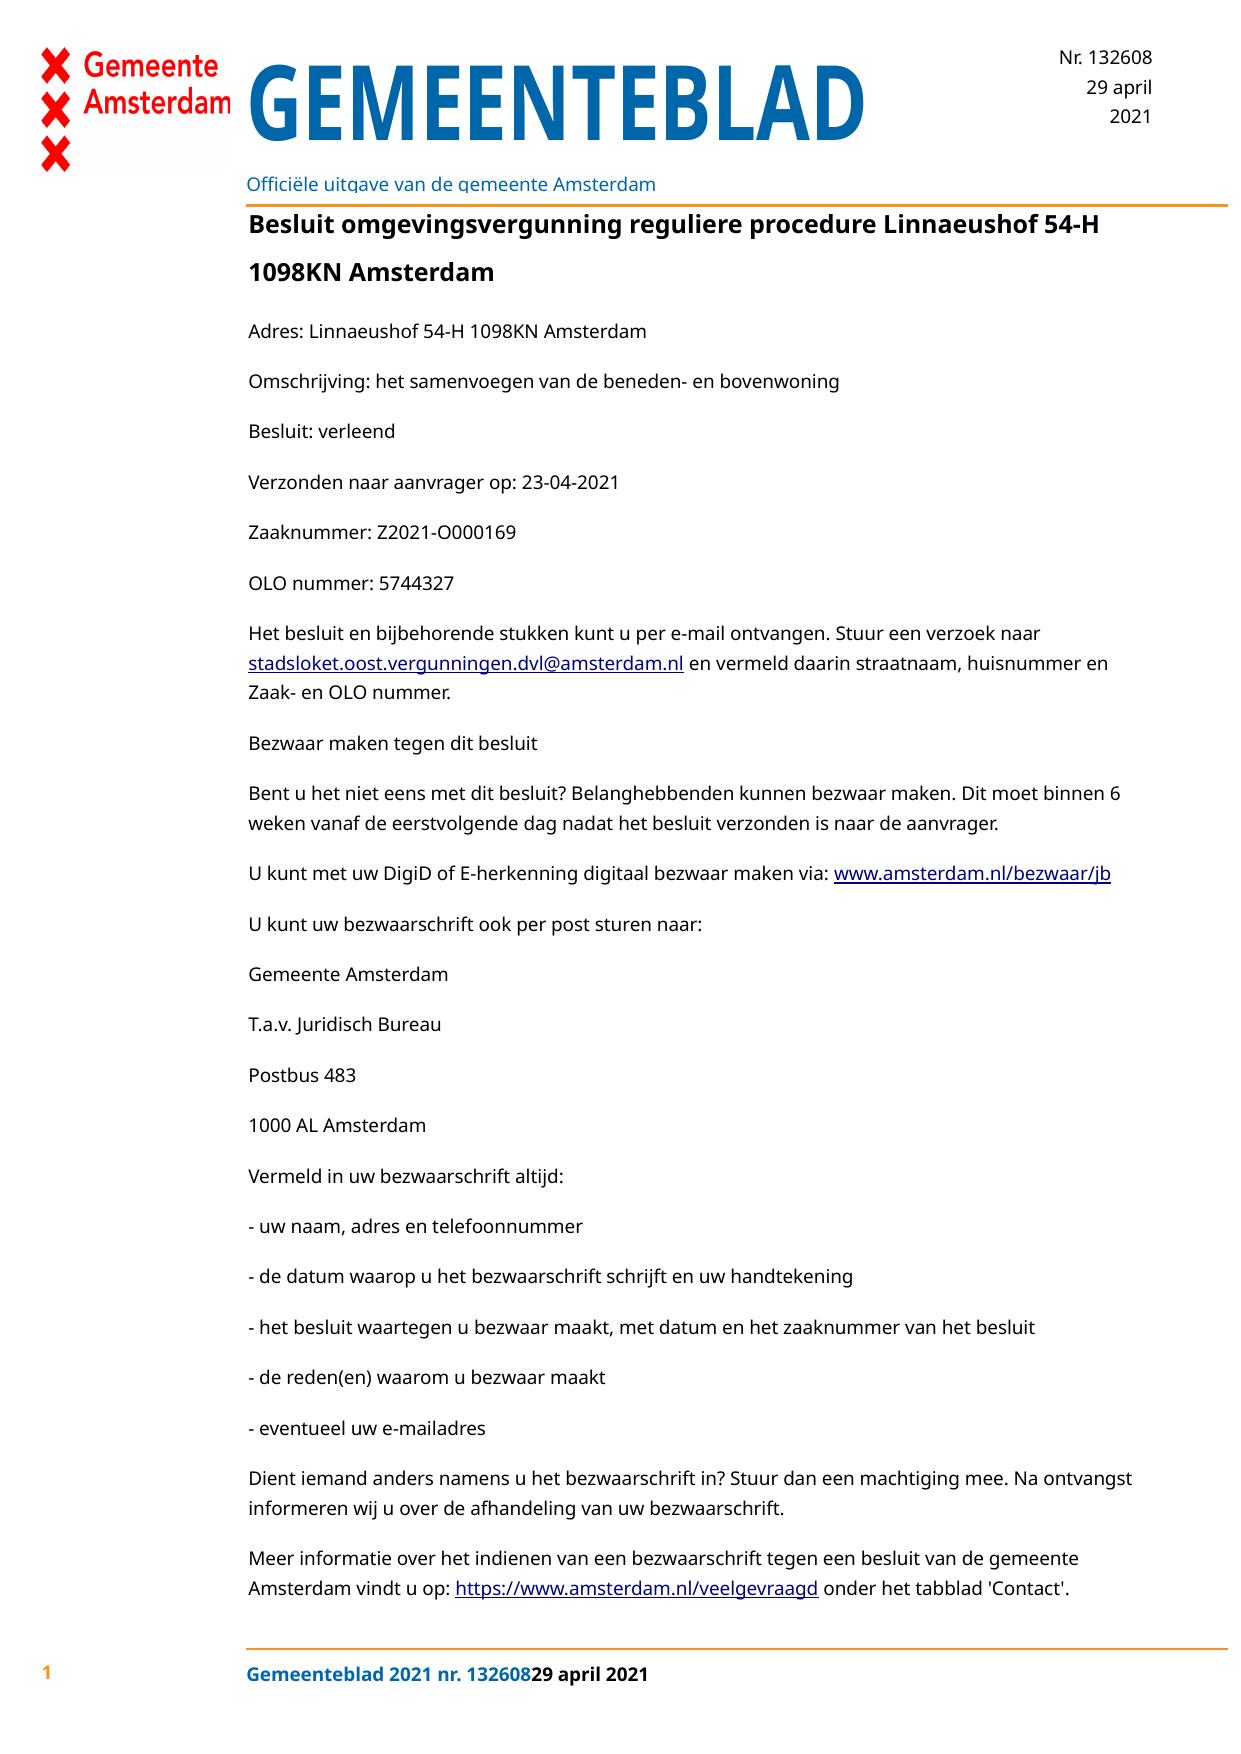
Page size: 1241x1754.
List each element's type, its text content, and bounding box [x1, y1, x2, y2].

text Bent u het niet eens met dit besluit? Belanghebbenden kunnen bezwaar maken. Dit moet binnen 6 weken vanaf de eerstvolgende dag nadat het besluit verzonden is naar de aanvrager. [248, 780, 1152, 836]
text Vermeld in uw bezwaarschrift altijd: [248, 1163, 1152, 1189]
text T.a.v. Juridisch Bureau [248, 1012, 1152, 1037]
text U kunt met uw DigiD of E-herkenning digitaal bezwaar maken via: www.amsterdam.nl/bezwaar/jb [248, 860, 1152, 886]
text Gemeente Amsterdam [248, 961, 1152, 987]
text Verzonden naar aanvrager op: 23-04-2021 [248, 469, 1152, 495]
text - eventueel uw e-mailadres [248, 1415, 1152, 1441]
text Dient iemand anders namens u het bezwaarschrift in? Stuur dan een machtiging mee. Na ontvangst informeren wij u over de afhandeling van uw bezwaarschrift. [248, 1465, 1152, 1521]
text Besluit omgevingsvergunning reguliere procedure Linnaeushof 54-H 1098KN Amsterdam [248, 207, 1152, 288]
text - de reden(en) waarom u bezwaar maakt [248, 1364, 1152, 1390]
text Bezwaar maken tegen dit besluit [248, 730, 1152, 756]
text - de datum waarop u het bezwaarschrift schrijft en uw handtekening [248, 1264, 1152, 1289]
text Meer informatie over het indienen van een bezwaarschrift tegen een besluit van de gemeente Amsterdam vindt u op: https://www.amsterdam.nl/veelgevraagd onder het tabblad 'Contact'. [248, 1545, 1152, 1601]
text Omschrijving: het samenvoegen van de beneden- en bovenwoning [248, 368, 1152, 394]
text - uw naam, adres en telefoonnummer [248, 1213, 1152, 1239]
text Postbus 483 [248, 1062, 1152, 1088]
picture [41, 47, 231, 172]
text Besluit: verleend [248, 419, 1152, 444]
text - het besluit waartegen u bezwaar maakt, met datum en het zaaknummer van het besluit [248, 1314, 1152, 1340]
text OLO nummer: 5744327 [248, 570, 1152, 596]
text 1000 AL Amsterdam [248, 1112, 1152, 1138]
text Het besluit en bijbehorende stukken kunt u per e-mail ontvangen. Stuur een verzoek naar stadsloket.oost.vergunningen.dvl@amsterdam.nl en vermeld daarin straatnaam, huisnummer en Zaak- en OLO nummer. [248, 620, 1152, 705]
text U kunt uw bezwaarschrift ook per post sturen naar: [248, 911, 1152, 937]
text Zaaknummer: Z2021-O000169 [248, 519, 1152, 545]
text Adres: Linnaeushof 54-H 1098KN Amsterdam [248, 318, 1152, 344]
